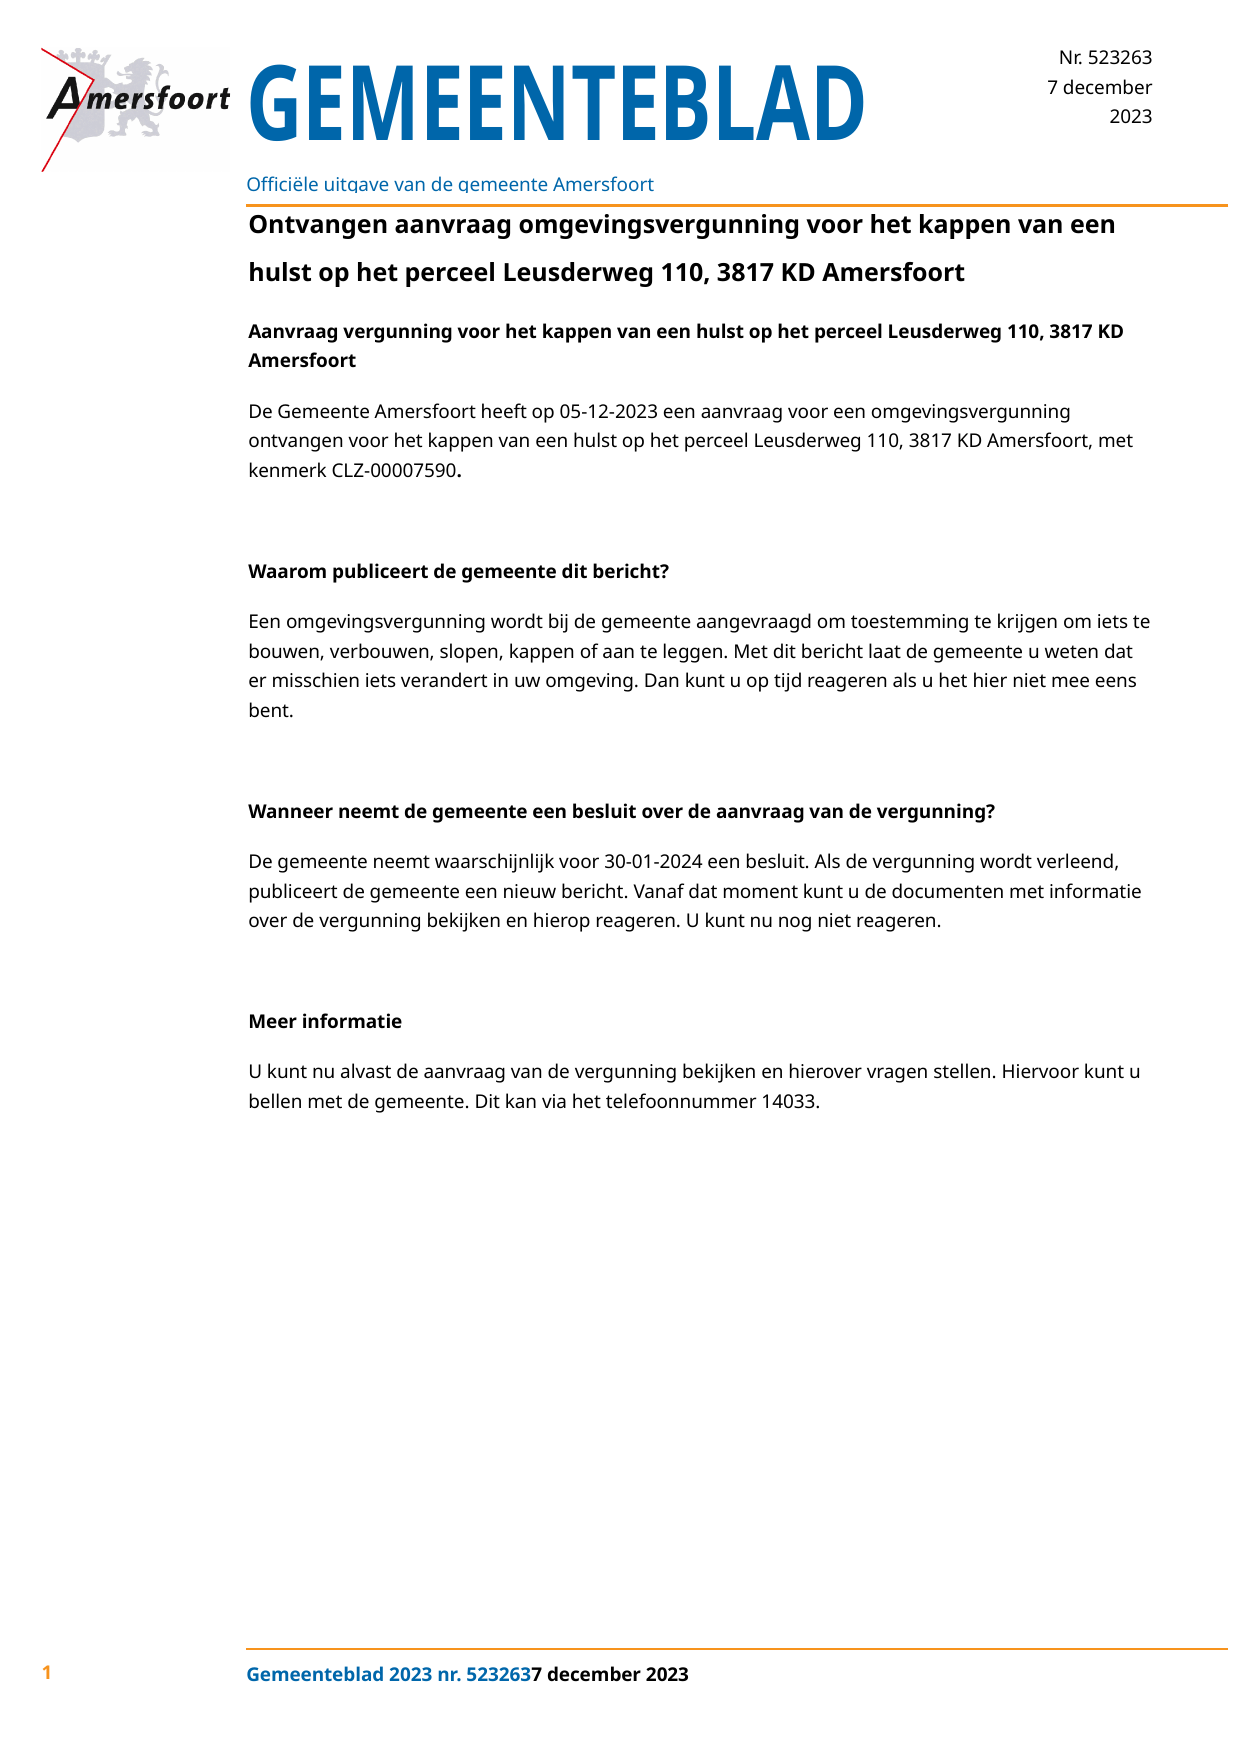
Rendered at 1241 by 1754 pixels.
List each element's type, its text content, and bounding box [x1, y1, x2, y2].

text Waarom publiceert de gemeente dit bericht? [248, 558, 1152, 584]
text Ontvangen aanvraag omgevingsvergunning voor het kappen van een hulst op het perceel Leusderweg 110, 3817 KD Amersfoort [248, 207, 1152, 288]
text Aanvraag vergunning voor het kappen van een hulst op het perceel Leusderweg 110, 3817 KD Amersfoort [248, 318, 1152, 373]
picture [41, 47, 231, 172]
text De gemeente neemt waarschijnlijk voor 30-01-2024 een besluit. Als de vergunning wordt verleend, publiceert de gemeente een nieuw bericht. Vanaf dat moment kunt u de documenten met informatie over de vergunning bekijken en hierop reageren. U kunt nu nog niet reageren. [248, 848, 1152, 933]
text Een omgevingsvergunning wordt bij de gemeente aangevraagd om toestemming te krijgen om iets te bouwen, verbouwen, slopen, kappen of aan te leggen. Met dit bericht laat de gemeente u weten dat er misschien iets verandert in uw omgeving. Dan kunt u op tijd reageren als u het hier niet mee eens bent. [248, 608, 1152, 723]
text Meer informatie [248, 1008, 1152, 1034]
text De Gemeente Amersfoort heeft op 05-12-2023 een aanvraag voor een omgevingsvergunning ontvangen voor het kappen van een hulst op het perceel Leusderweg 110, 3817 KD Amersfoort, met kenmerk CLZ-00007590. [248, 398, 1152, 483]
text U kunt nu alvast de aanvraag van de vergunning bekijken en hierover vragen stellen. Hiervoor kunt u bellen met de gemeente. Dit kan via het telefoonnummer 14033. [248, 1059, 1152, 1114]
text Wanneer neemt de gemeente een besluit over de aanvraag van de vergunning? [248, 798, 1152, 824]
